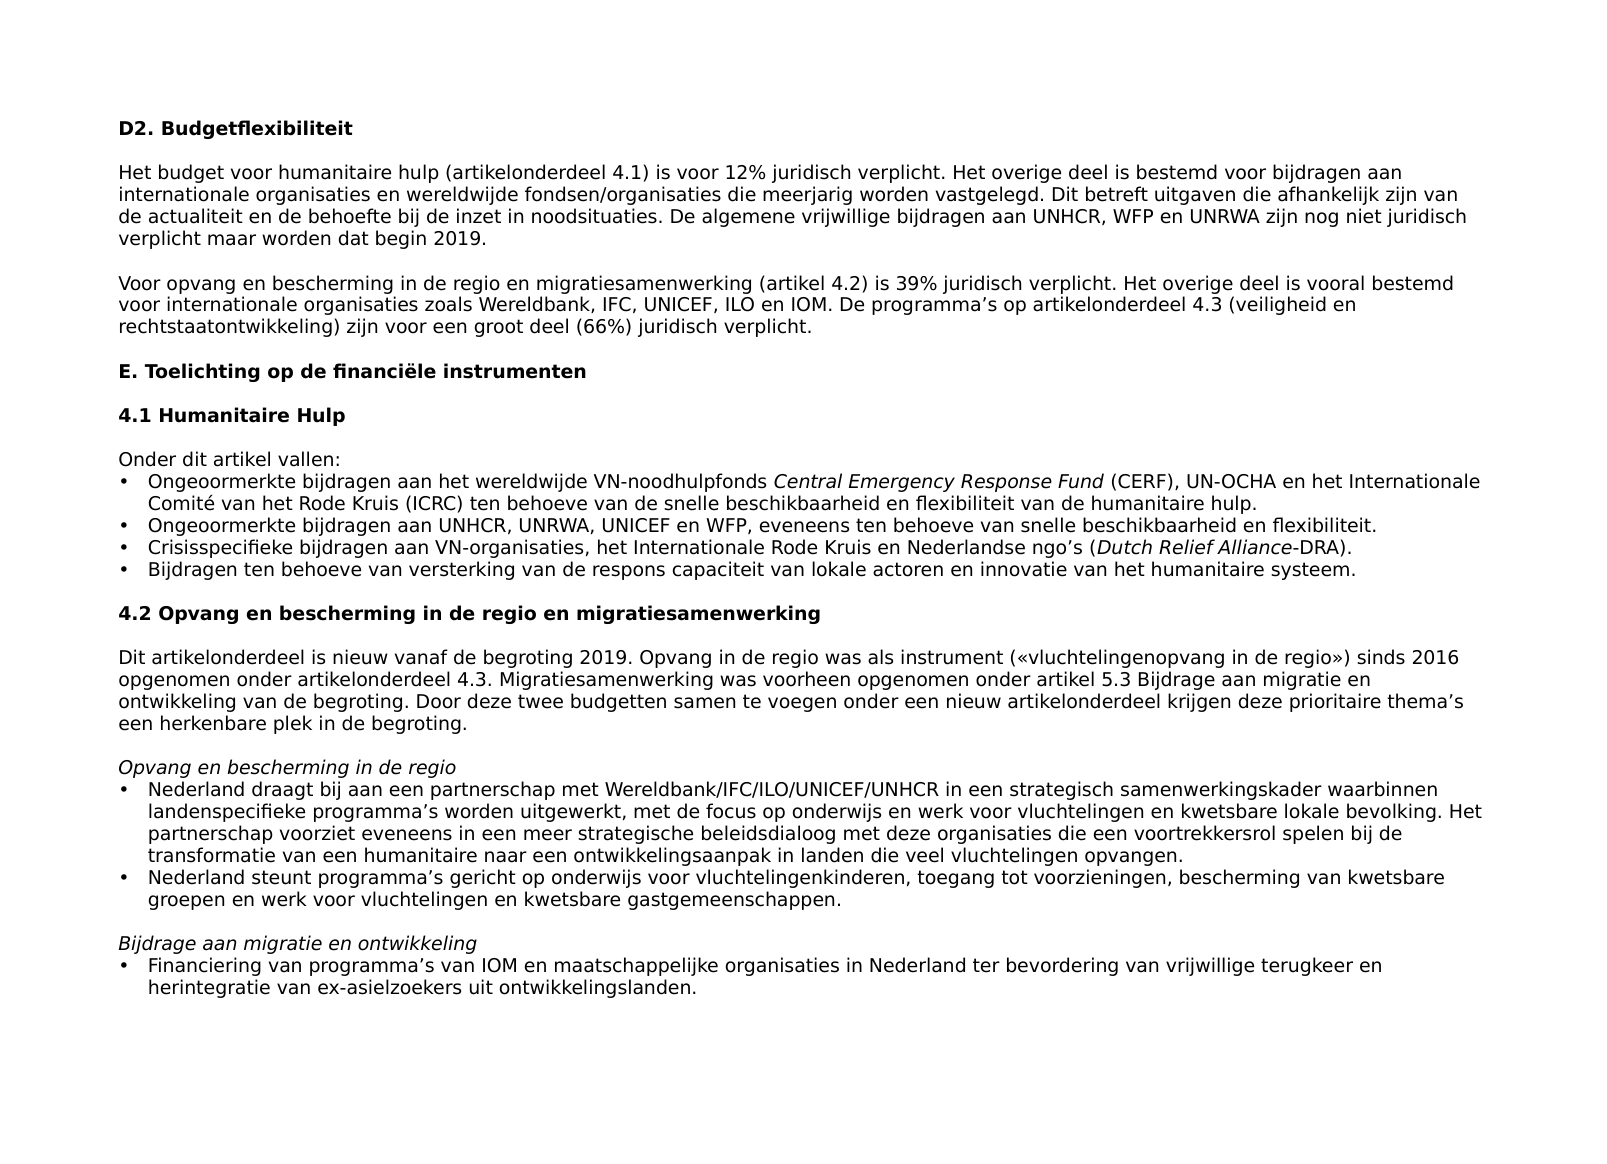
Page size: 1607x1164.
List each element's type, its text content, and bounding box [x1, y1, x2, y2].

text • Ongeoormerkte bijdragen aan UNHCR, UNRWA, UNICEF en WFP, eveneens ten behoeve van snelle beschikbaarheid en flexibiliteit. [118, 515, 1488, 537]
subtitle Opvang en bescherming in de regio [118, 757, 1488, 779]
text Voor opvang en bescherming in de regio en migratiesamenwerking (artikel 4.2) is 39% juridisch verplicht. Het overige deel is vooral bestemd voor internationale organisaties zoals Wereldbank, IFC, UNICEF, ILO en IOM. De programma’s op artikelonderdeel 4.3 (veiligheid en rechtstaatontwikkeling) zijn voor een groot deel (66%) juridisch verplicht. [118, 272, 1488, 338]
text Het budget voor humanitaire hulp (artikelonderdeel 4.1) is voor 12% juridisch verplicht. Het overige deel is bestemd voor bijdragen aan internationale organisaties en wereldwijde fondsen/organisaties die meerjarig worden vastgelegd. Dit betreft uitgaven die afhankelijk zijn van de actualiteit en de behoefte bij de inzet in noodsituaties. De algemene vrijwillige bijdragen aan UNHCR, WFP en UNRWA zijn nog niet juridisch verplicht maar worden dat begin 2019. [118, 162, 1488, 250]
subtitle E. Toelichting op de financiële instrumenten [118, 361, 1488, 382]
text • Financiering van programma’s van IOM en maatschappelijke organisaties in Nederland ter bevordering van vrijwillige terugkeer en herintegratie van ex-asielzoekers uit ontwikkelingslanden. [118, 955, 1488, 999]
text • Bijdragen ten behoeve van versterking van de respons capaciteit van lokale actoren en innovatie van het humanitaire systeem. [118, 559, 1488, 581]
text Onder dit artikel vallen: [118, 449, 1488, 471]
subtitle 4.1 Humanitaire Hulp [118, 405, 1488, 427]
text • Crisisspecifieke bijdragen aan VN-organisaties, het Internationale Rode Kruis en Nederlandse ngo’s (Dutch Relief Alliance-DRA). [118, 537, 1488, 559]
text • Nederland draagt bij aan een partnerschap met Wereldbank/IFC/ILO/UNICEF/UNHCR in een strategisch samenwerkingskader waarbinnen landenspecifieke programma’s worden uitgewerkt, met de focus op onderwijs en werk voor vluchtelingen en kwetsbare lokale bevolking. Het partnerschap voorziet eveneens in een meer strategische beleidsdialoog met deze organisaties die een voortrekkersrol spelen bij de transformatie van een humanitaire naar een ontwikkelingsaanpak in landen die veel vluchtelingen opvangen. [118, 779, 1488, 867]
text Dit artikelonderdeel is nieuw vanaf de begroting 2019. Opvang in de regio was als instrument («vluchtelingenopvang in de regio») sinds 2016 opgenomen onder artikelonderdeel 4.3. Migratiesamenwerking was voorheen opgenomen onder artikel 5.3 Bijdrage aan migratie en ontwikkeling van de begroting. Door deze twee budgetten samen te voegen onder een nieuw artikelonderdeel krijgen deze prioritaire thema’s een herkenbare plek in de begroting. [118, 647, 1488, 735]
subtitle 4.2 Opvang en bescherming in de regio en migratiesamenwerking [118, 603, 1488, 625]
text • Ongeoormerkte bijdragen aan het wereldwijde VN-noodhulpfonds Central Emergency Response Fund (CERF), UN-OCHA en het Internationale Comité van het Rode Kruis (ICRC) ten behoeve van de snelle beschikbaarheid en flexibiliteit van de humanitaire hulp. [118, 471, 1488, 515]
subtitle Bijdrage aan migratie en ontwikkeling [118, 933, 1488, 955]
subtitle D2. Budgetflexibiliteit [118, 118, 1488, 140]
text • Nederland steunt programma’s gericht op onderwijs voor vluchtelingenkinderen, toegang tot voorzieningen, bescherming van kwetsbare groepen en werk voor vluchtelingen en kwetsbare gastgemeenschappen. [118, 867, 1488, 911]
